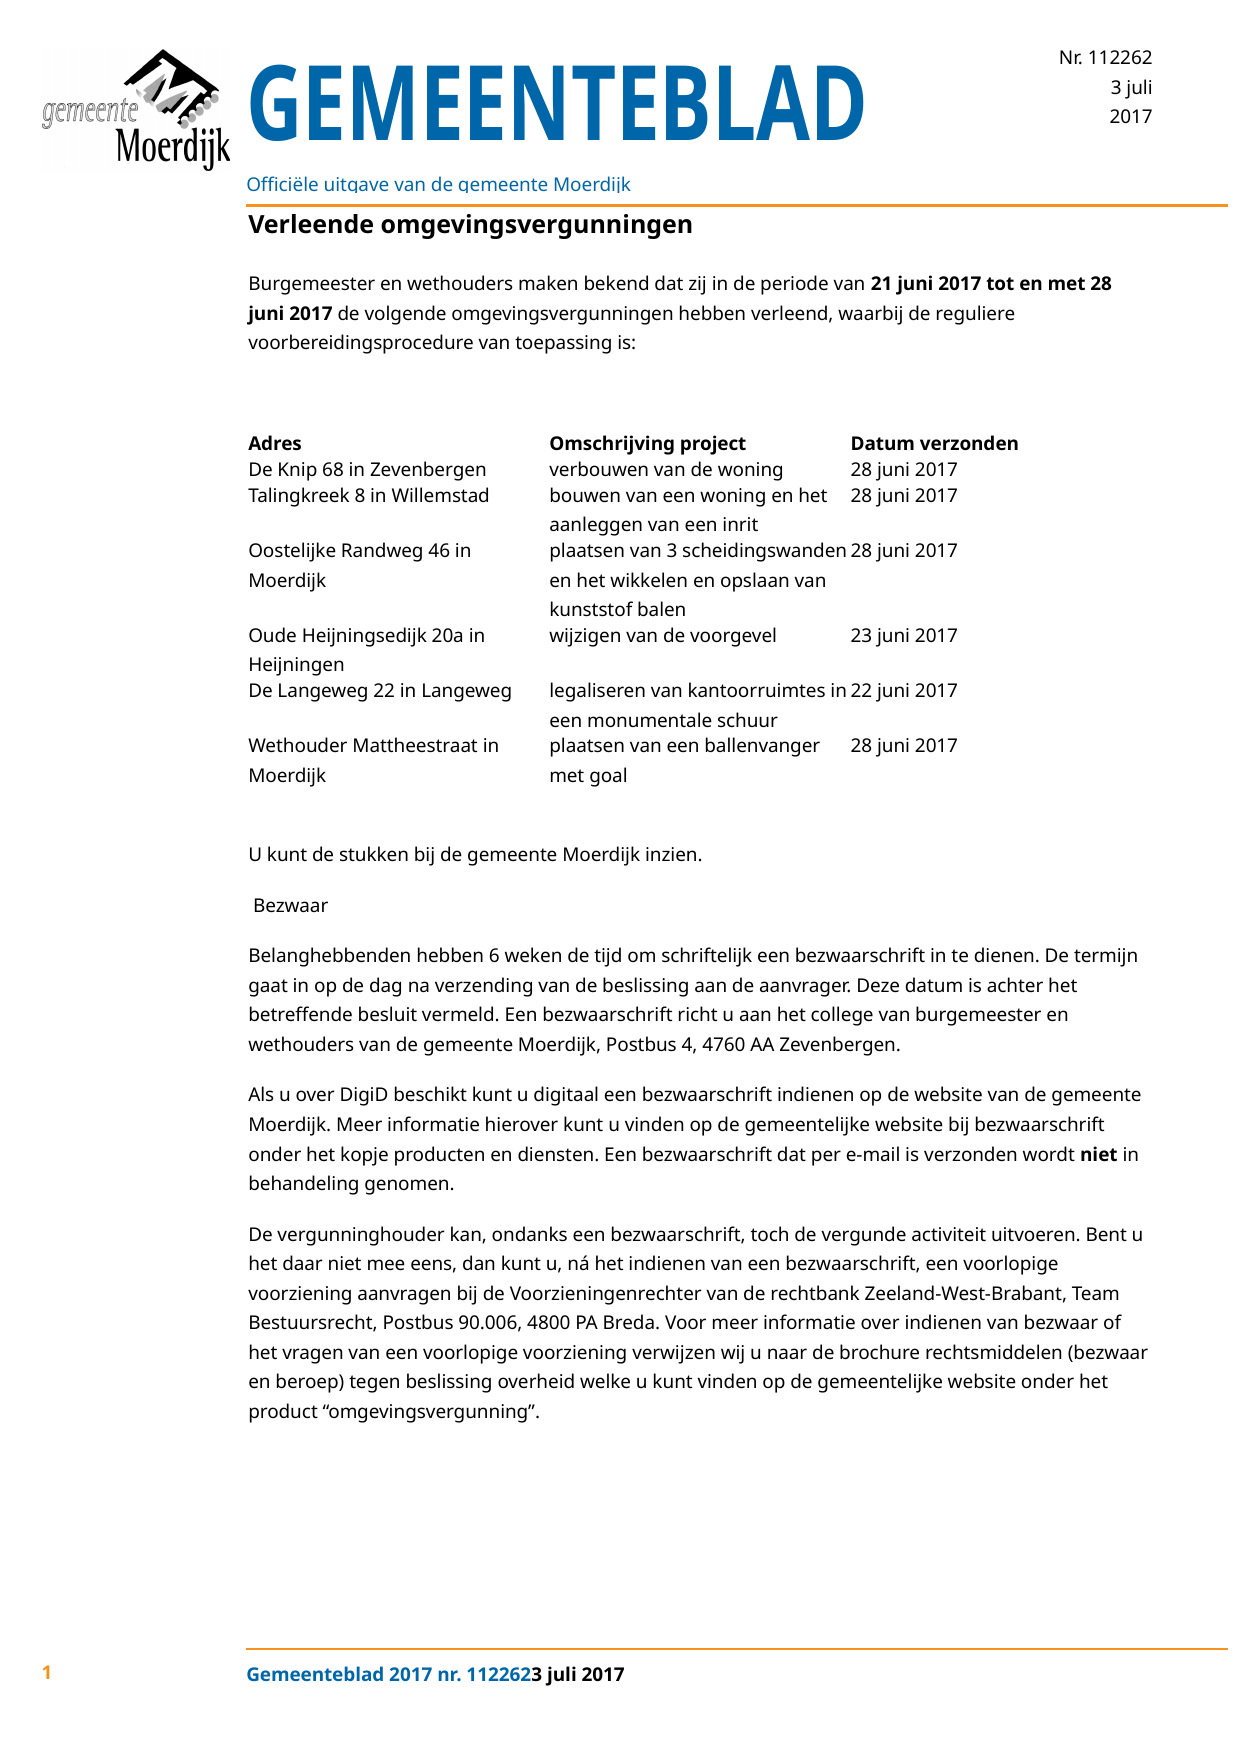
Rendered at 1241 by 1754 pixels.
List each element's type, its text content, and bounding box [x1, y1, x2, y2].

picture [41, 47, 231, 172]
table_header Datum verzonden [850, 430, 1152, 456]
table_header Adres [248, 430, 549, 456]
text Bezwaar [248, 892, 1152, 918]
table_cell 22 juni 2017 [850, 678, 1152, 733]
table_cell 28 juni 2017 [850, 482, 1152, 537]
table_cell plaatsen van 3 scheidingswanden en het wikkelen en opslaan van kunststof balen [549, 537, 850, 622]
text Als u over DigiD beschikt kunt u digitaal een bezwaarschrift indienen op de website van de gemeente Moerdijk. Meer informatie hierover kunt u vinden op de gemeentelijke website bij bezwaarschrift onder het kopje producten en diensten. Een bezwaarschrift dat per e-mail is verzonden wordt niet in behandeling genomen. [248, 1082, 1152, 1196]
table_cell De Langeweg 22 in Langeweg [248, 678, 549, 733]
text Belanghebbenden hebben 6 weken de tijd om schriftelijk een bezwaarschrift in te dienen. De termijn gaat in op de dag na verzending van de beslissing aan de aanvrager. Deze datum is achter het betreffende besluit vermeld. Een bezwaarschrift richt u aan het college van burgemeester en wethouders van de gemeente Moerdijk, Postbus 4, 4760 AA Zevenbergen. [248, 942, 1152, 1057]
table_cell Talingkreek 8 in Willemstad [248, 482, 549, 537]
table_cell 23 juni 2017 [850, 622, 1152, 677]
table_cell wijzigen van de voorgevel [549, 622, 850, 677]
text Burgemeester en wethouders maken bekend dat zij in de periode van 21 juni 2017 tot en met 28 juni 2017 de volgende omgevingsvergunningen hebben verleend, waarbij de reguliere voorbereidingsprocedure van toepassing is: [248, 270, 1152, 355]
table_cell De Knip 68 in Zevenbergen [248, 456, 549, 482]
text U kunt de stukken bij de gemeente Moerdijk inzien. [248, 842, 1152, 867]
table_cell plaatsen van een ballenvanger met goal [549, 733, 850, 788]
table_cell Oude Heijningsedijk 20a in Heijningen [248, 622, 549, 677]
table_cell bouwen van een woning en het aanleggen van een inrit [549, 482, 850, 537]
table_cell verbouwen van de woning [549, 456, 850, 482]
text Verleende omgevingsvergunningen [248, 207, 1152, 241]
table_header Omschrijving project [549, 430, 850, 456]
table_cell 28 juni 2017 [850, 733, 1152, 788]
text De vergunninghouder kan, ondanks een bezwaarschrift, toch de vergunde activiteit uitvoeren. Bent u het daar niet mee eens, dan kunt u, ná het indienen van een bezwaarschrift, een voorlopige voorziening aanvragen bij de Voorzieningenrechter van de rechtbank Zeeland-West-Brabant, Team Bestuursrecht, Postbus 90.006, 4800 PA Breda. Voor meer informatie over indienen van bezwaar of het vragen van een voorlopige voorziening verwijzen wij u naar de brochure rechtsmiddelen (bezwaar en beroep) tegen beslissing overheid welke u kunt vinden op de gemeentelijke website onder het product “omgevingsvergunning”. [248, 1221, 1152, 1424]
table_cell 28 juni 2017 [850, 456, 1152, 482]
table_cell Wethouder Mattheestraat in Moerdijk [248, 733, 549, 788]
table_cell Oostelijke Randweg 46 in Moerdijk [248, 537, 549, 622]
table_cell legaliseren van kantoorruimtes in een monumentale schuur [549, 678, 850, 733]
table_cell 28 juni 2017 [850, 537, 1152, 622]
